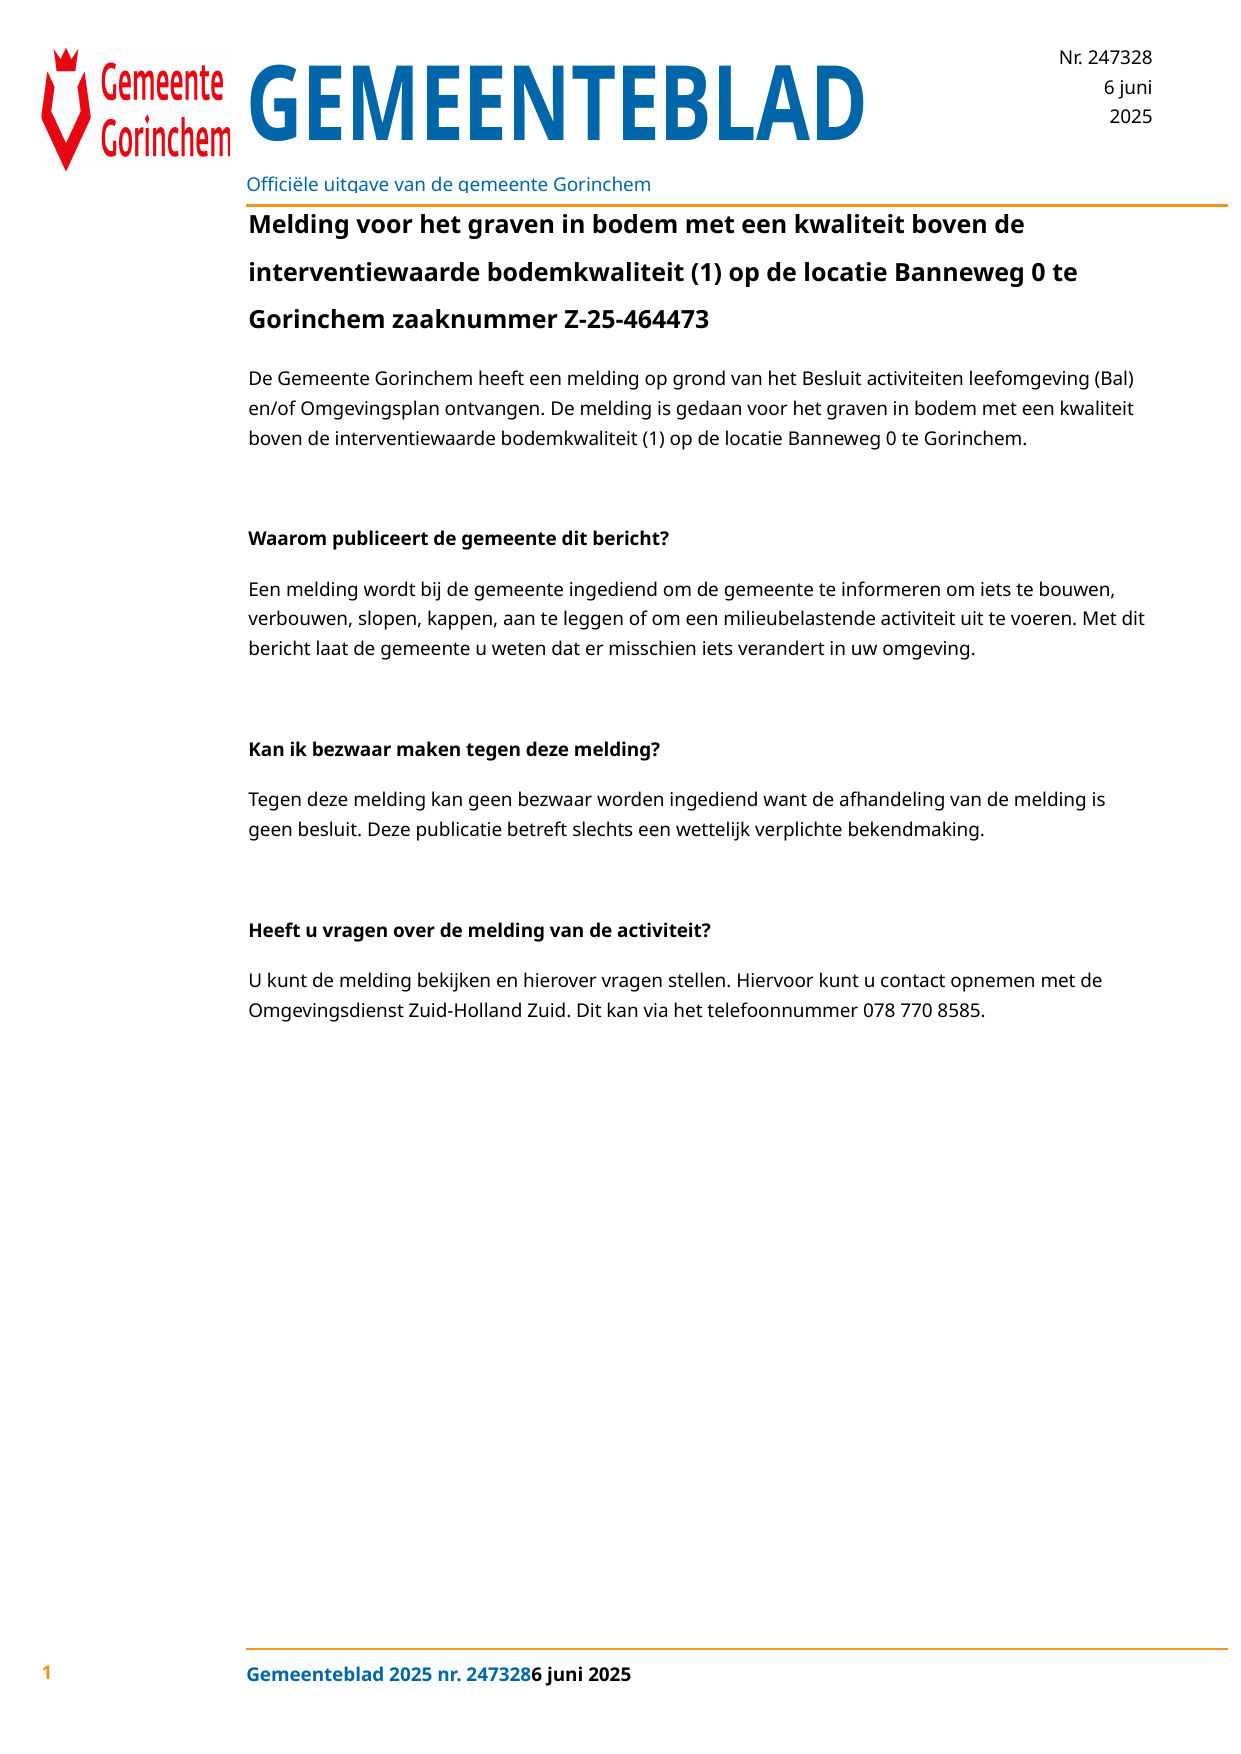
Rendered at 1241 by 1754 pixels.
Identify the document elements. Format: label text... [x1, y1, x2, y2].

text Melding voor het graven in bodem met een kwaliteit boven de interventiewaarde bodemkwaliteit (1) op de locatie Banneweg 0 te Gorinchem zaaknummer Z-25-464473 [248, 207, 1152, 336]
text Een melding wordt bij de gemeente ingediend om de gemeente te informeren om iets te bouwen, verbouwen, slopen, kappen, aan te leggen of om een milieubelastende activiteit uit te voeren. Met dit bericht laat de gemeente u weten dat er misschien iets verandert in uw omgeving. [248, 576, 1152, 661]
text Waarom publiceert de gemeente dit bericht? [248, 526, 1152, 551]
text De Gemeente Gorinchem heeft een melding op grond van het Besluit activiteiten leefomgeving (Bal) en/of Omgevingsplan ontvangen. De melding is gedaan voor het graven in bodem met een kwaliteit boven de interventiewaarde bodemkwaliteit (1) op de locatie Banneweg 0 te Gorinchem. [248, 366, 1152, 450]
picture [41, 47, 231, 172]
text Tegen deze melding kan geen bezwaar worden ingediend want de afhandeling van de melding is geen besluit. Deze publicatie betreft slechts een wettelijk verplichte bekendmaking. [248, 786, 1152, 842]
text Heeft u vragen over de melding van de activiteit? [248, 917, 1152, 942]
text U kunt de melding bekijken en hierover vragen stellen. Hiervoor kunt u contact opnemen met de Omgevingsdienst Zuid-Holland Zuid. Dit kan via het telefoonnummer 078 770 8585. [248, 967, 1152, 1022]
text Kan ik bezwaar maken tegen deze melding? [248, 736, 1152, 762]
